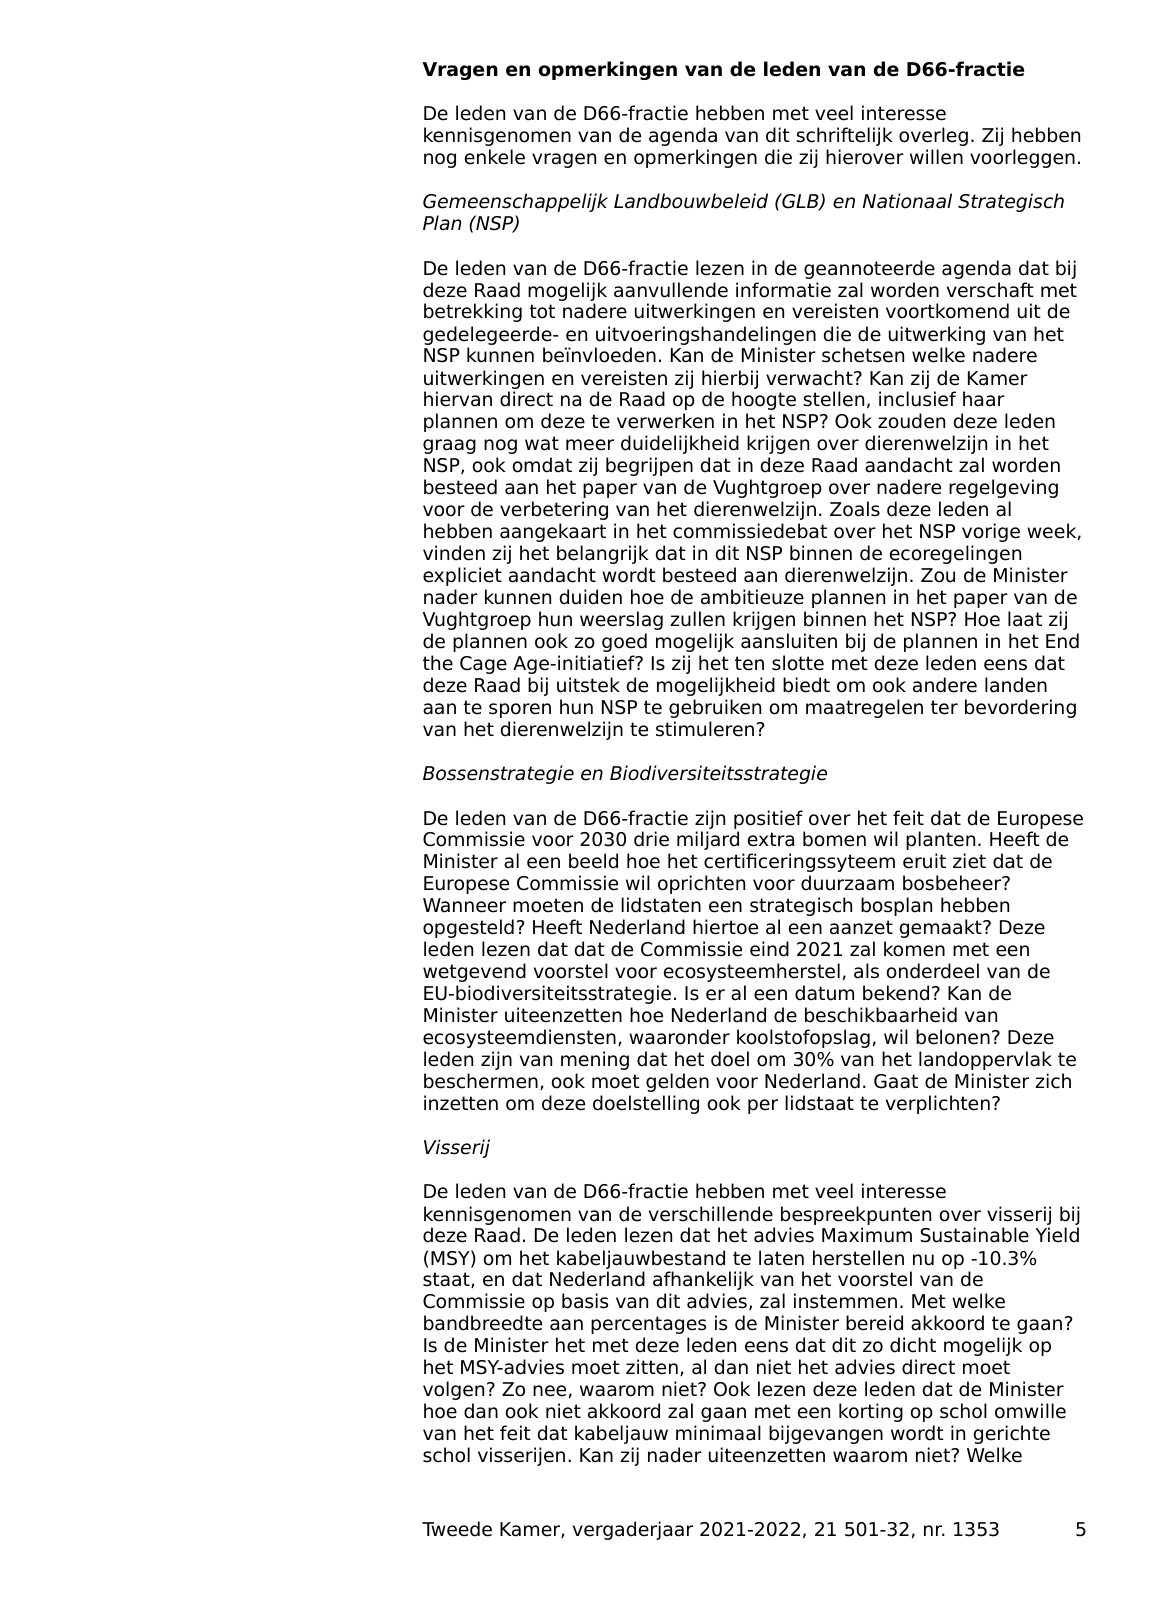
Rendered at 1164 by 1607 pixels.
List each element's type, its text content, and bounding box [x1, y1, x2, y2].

subtitle Bossenstrategie en Biodiversiteitsstrategie [422, 763, 1087, 785]
text De leden van de D66-fractie hebben met veel interesse kennisgenomen van de verschillende bespreekpunten over visserij bij deze Raad. De leden lezen dat het advies Maximum Sustainable Yield (MSY) om het kabeljauwbestand te laten herstellen nu op -10.3% staat, en dat Nederland afhankelijk van het voorstel van de Commissie op basis van dit advies, zal instemmen. Met welke bandbreedte aan percentages is de Minister bereid akkoord te gaan? Is de Minister het met deze leden eens dat dit zo dicht mogelijk op het MSY-advies moet zitten, al dan niet het advies direct moet volgen? Zo nee, waarom niet? Ook lezen deze leden dat de Minister hoe dan ook niet akkoord zal gaan met een korting op schol omwille van het feit dat kabeljauw minimaal bijgevangen wordt in gerichte schol visserijen. Kan zij nader uiteenzetten waarom niet? Welke [422, 1181, 1087, 1467]
text De leden van de D66-fractie hebben met veel interesse kennisgenomen van de agenda van dit schriftelijk overleg. Zij hebben nog enkele vragen en opmerkingen die zij hierover willen voorleggen. [422, 103, 1087, 169]
subtitle Gemeenschappelijk Landbouwbeleid (GLB) en Nationaal Strategisch Plan (NSP) [422, 191, 1087, 235]
subtitle Vragen en opmerkingen van de leden van de D66-fractie [422, 59, 1087, 81]
subtitle Visserij [422, 1137, 1087, 1159]
text De leden van de D66-fractie lezen in de geannoteerde agenda dat bij deze Raad mogelijk aanvullende informatie zal worden verschaft met betrekking tot nadere uitwerkingen en vereisten voortkomend uit de gedelegeerde- en uitvoeringshandelingen die de uitwerking van het NSP kunnen beïnvloeden. Kan de Minister schetsen welke nadere uitwerkingen en vereisten zij hierbij verwacht? Kan zij de Kamer hiervan direct na de Raad op de hoogte stellen, inclusief haar plannen om deze te verwerken in het NSP? Ook zouden deze leden graag nog wat meer duidelijkheid krijgen over dierenwelzijn in het NSP, ook omdat zij begrijpen dat in deze Raad aandacht zal worden besteed aan het paper van de Vughtgroep over nadere regelgeving voor de verbetering van het dierenwelzijn. Zoals deze leden al hebben aangekaart in het commissiedebat over het NSP vorige week, vinden zij het belangrijk dat in dit NSP binnen de ecoregelingen expliciet aandacht wordt besteed aan dierenwelzijn. Zou de Minister nader kunnen duiden hoe de ambitieuze plannen in het paper van de Vughtgroep hun weerslag zullen krijgen binnen het NSP? Hoe laat zij de plannen ook zo goed mogelijk aansluiten bij de plannen in het End the Cage Age-initiatief? Is zij het ten slotte met deze leden eens dat deze Raad bij uitstek de mogelijkheid biedt om ook andere landen aan te sporen hun NSP te gebruiken om maatregelen ter bevordering van het dierenwelzijn te stimuleren? [422, 257, 1087, 741]
text De leden van de D66-fractie zijn positief over het feit dat de Europese Commissie voor 2030 drie miljard extra bomen wil planten. Heeft de Minister al een beeld hoe het certificeringssyteem eruit ziet dat de Europese Commissie wil oprichten voor duurzaam bosbeheer? Wanneer moeten de lidstaten een strategisch bosplan hebben opgesteld? Heeft Nederland hiertoe al een aanzet gemaakt? Deze leden lezen dat dat de Commissie eind 2021 zal komen met een wetgevend voorstel voor ecosysteemherstel, als onderdeel van de EU-biodiversiteitsstrategie. Is er al een datum bekend? Kan de Minister uiteenzetten hoe Nederland de beschikbaarheid van ecosysteemdiensten, waaronder koolstofopslag, wil belonen? Deze leden zijn van mening dat het doel om 30% van het landoppervlak te beschermen, ook moet gelden voor Nederland. Gaat de Minister zich inzetten om deze doelstelling ook per lidstaat te verplichten? [422, 807, 1087, 1115]
